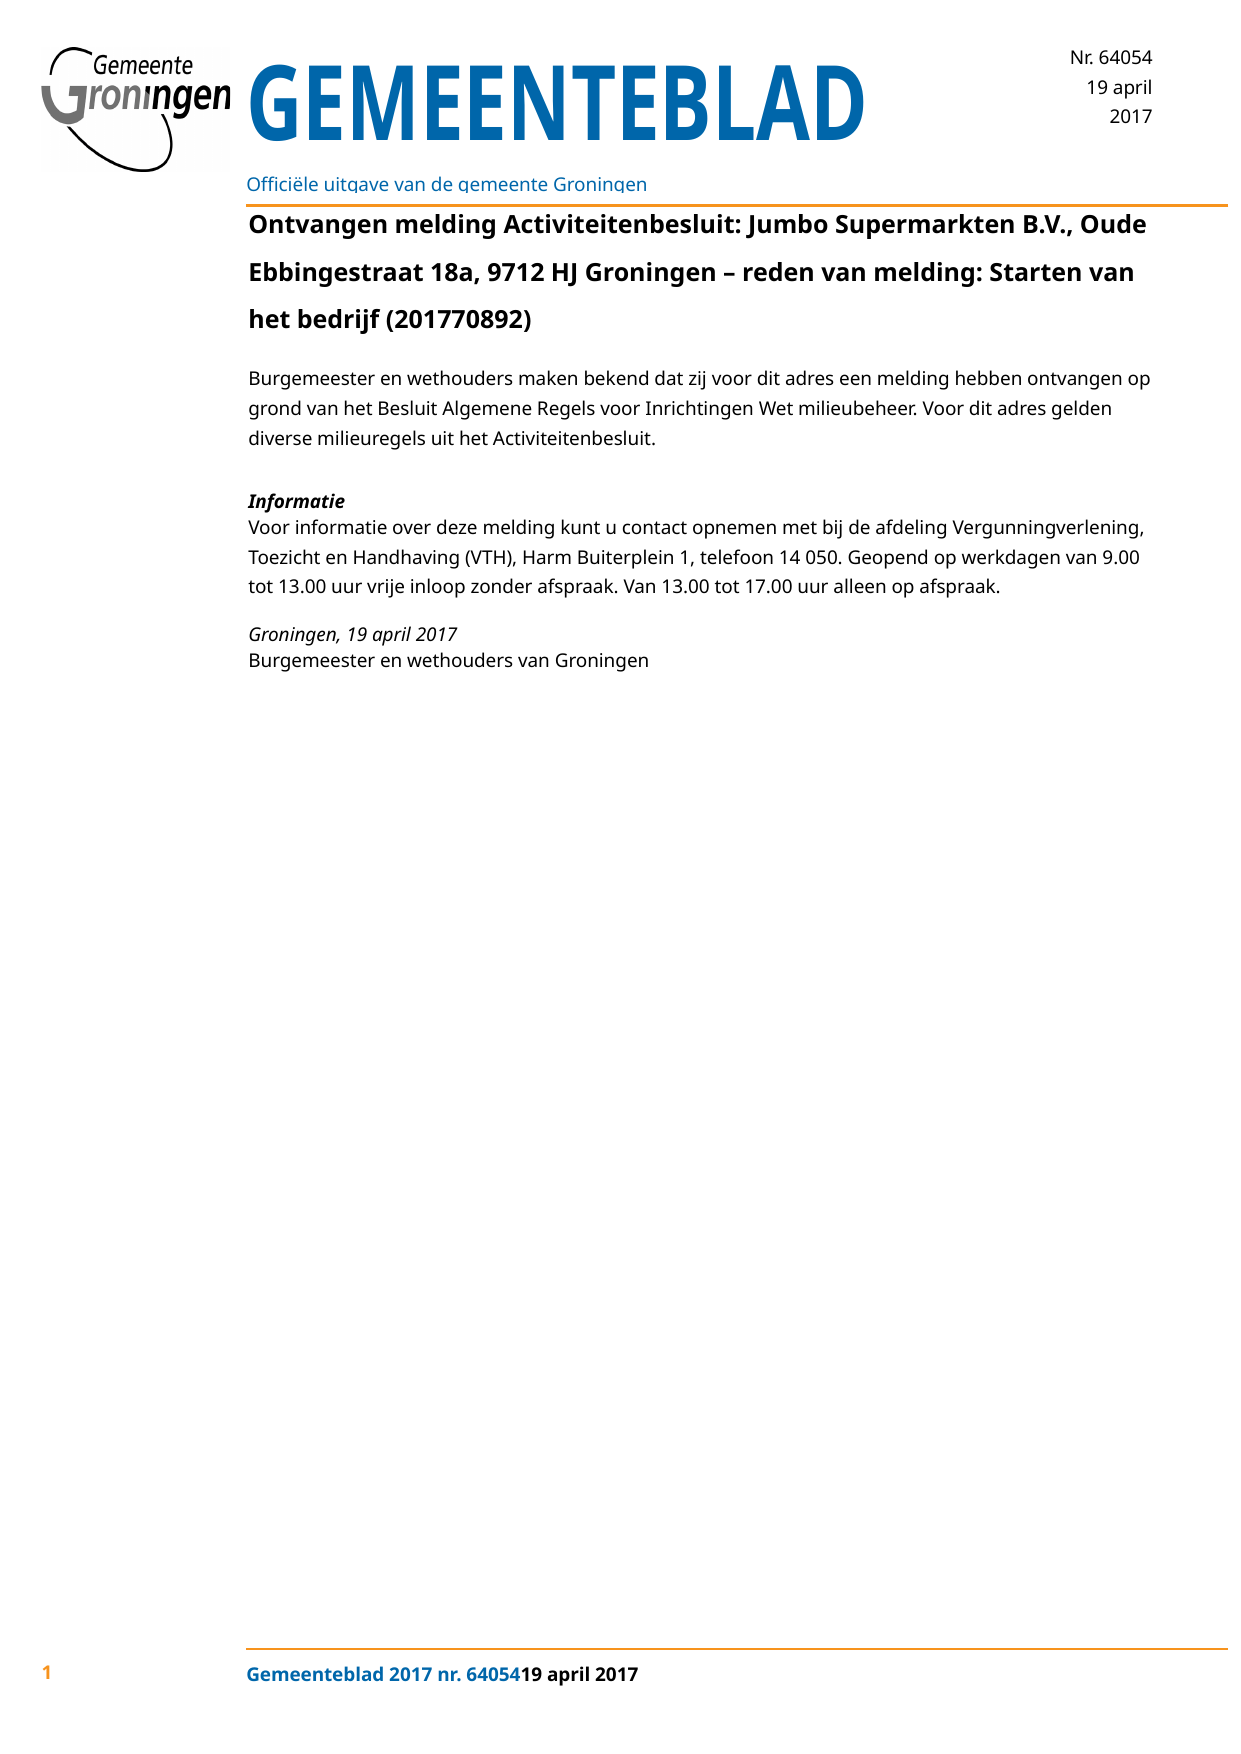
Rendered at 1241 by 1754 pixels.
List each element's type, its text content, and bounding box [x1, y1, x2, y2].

text Groningen, 19 april 2017 [248, 621, 1152, 647]
text Voor informatie over deze melding kunt u contact opnemen met bij de afdeling Vergunningverlening, Toezicht en Handhaving (VTH), Harm Buiterplein 1, telefoon 14 050. Geopend op werkdagen van 9.00 tot 13.00 uur vrije inloop zonder afspraak. Van 13.00 tot 17.00 uur alleen op afspraak. [248, 514, 1152, 599]
text Burgemeester en wethouders van Groningen [248, 647, 1152, 673]
text Burgemeester en wethouders maken bekend dat zij voor dit adres een melding hebben ontvangen op grond van het Besluit Algemene Regels voor Inrichtingen Wet milieubeheer. Voor dit adres gelden diverse milieuregels uit het Activiteitenbesluit. [248, 366, 1152, 450]
picture [41, 47, 231, 172]
text Informatie [248, 489, 1152, 514]
text Ontvangen melding Activiteitenbesluit: Jumbo Supermarkten B.V., Oude Ebbingestraat 18a, 9712 HJ Groningen – reden van melding: Starten van het bedrijf (201770892) [248, 207, 1152, 336]
